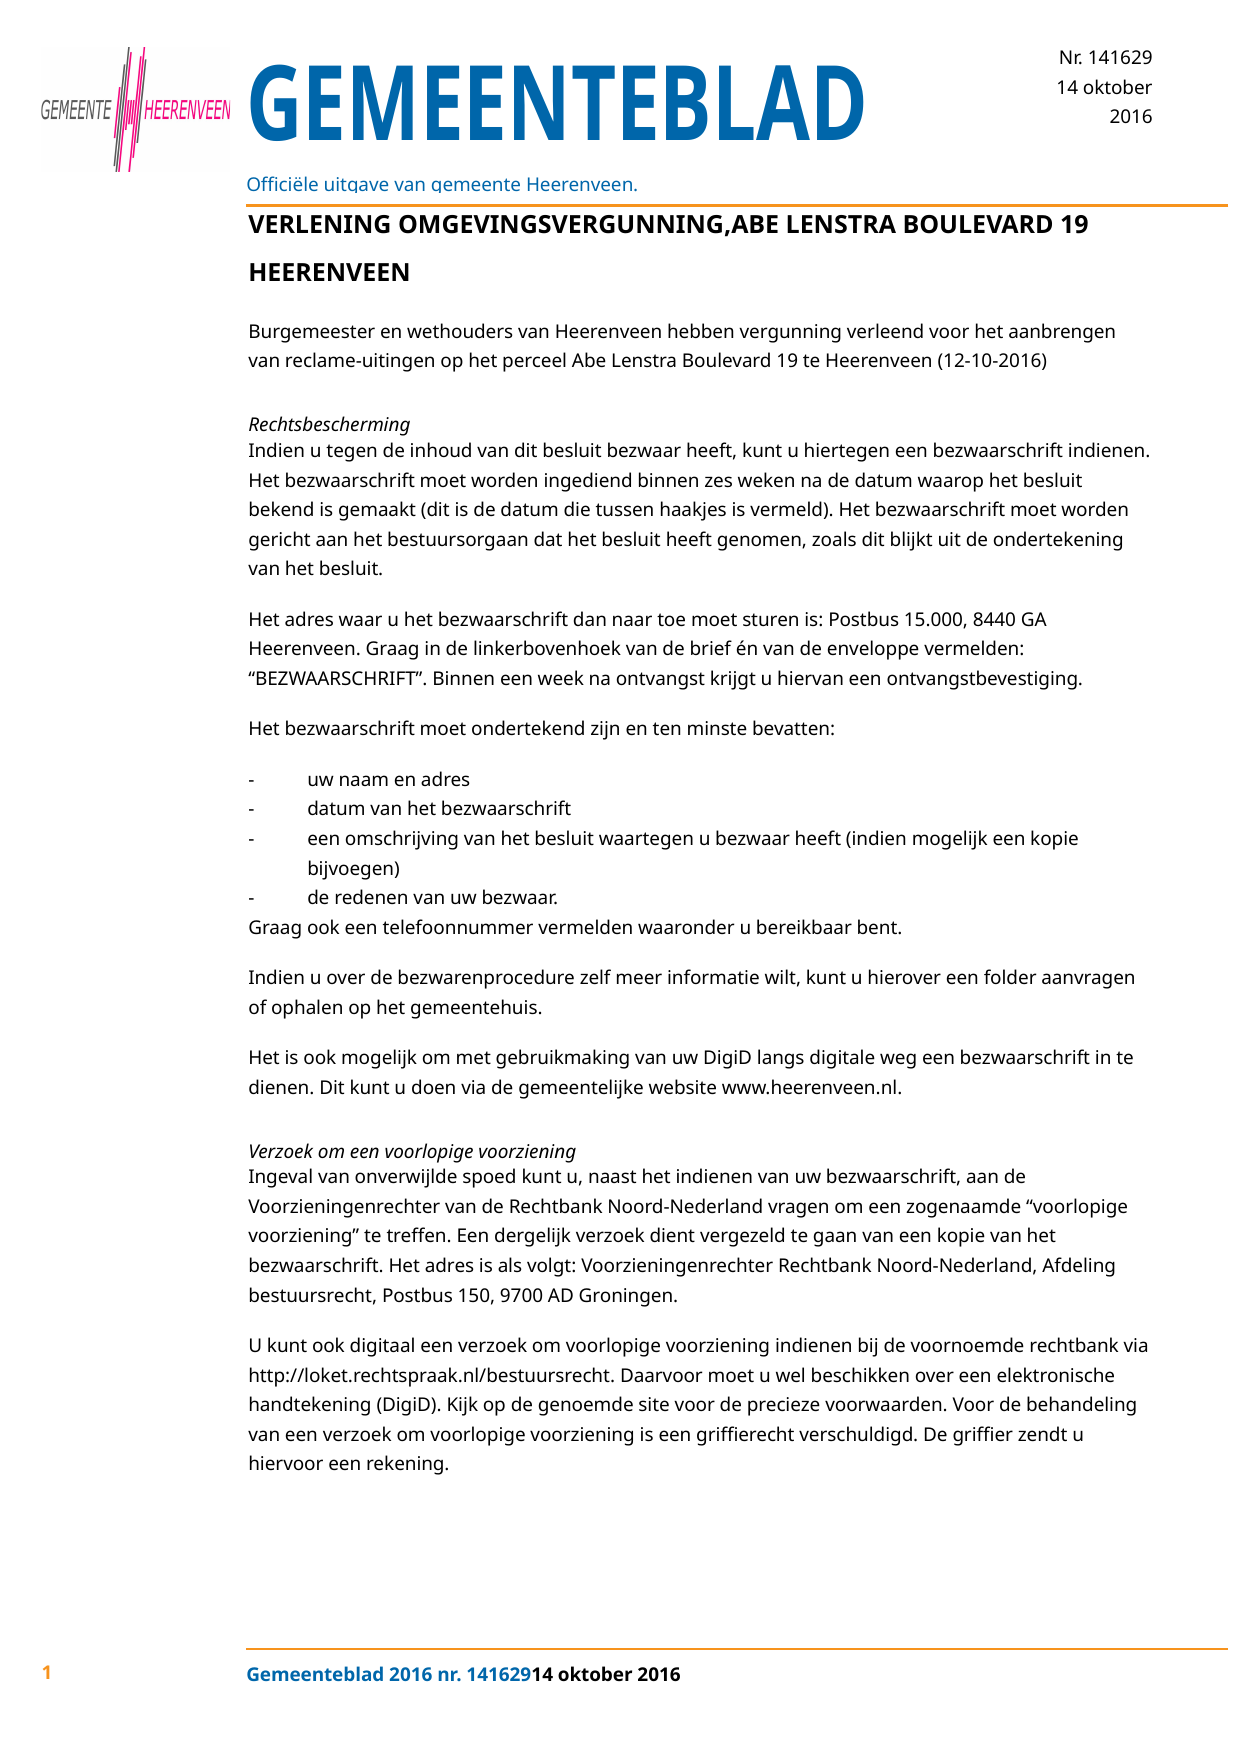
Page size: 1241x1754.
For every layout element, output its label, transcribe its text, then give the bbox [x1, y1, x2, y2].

text Burgemeester en wethouders van Heerenveen hebben vergunning verleend voor het aanbrengen van reclame-uitingen op het perceel Abe Lenstra Boulevard 19 te Heerenveen (12-10-2016) [248, 318, 1152, 373]
text Ingeval van onverwijlde spoed kunt u, naast het indienen van uw bezwaarschrift, aan de Voorzieningenrechter van de Rechtbank Noord-Nederland vragen om een zogenaamde “voorlopige voorziening” te treffen. Een dergelijk verzoek dient vergezeld te gaan van een kopie van het bezwaarschrift. Het adres is als volgt: Voorzieningenrechter Rechtbank Noord-Nederland, Afdeling bestuursrecht, Postbus 150, 9700 AD Groningen. [248, 1163, 1152, 1308]
text Verzoek om een voorlopige voorziening [248, 1138, 1152, 1163]
list een omschrijving van het besluit waartegen u bezwaar heeft (indien mogelijk een kopie bijvoegen) [248, 825, 1152, 880]
list datum van het bezwaarschrift [248, 796, 1152, 821]
text U kunt ook digitaal een verzoek om voorlopige voorziening indienen bij de voornoemde rechtbank via http://loket.rechtspraak.nl/bestuursrecht. Daarvoor moet u wel beschikken over een elektronische handtekening (DigiD). Kijk op de genoemde site voor de precieze voorwaarden. Voor de behandeling van een verzoek om voorlopige voorziening is een griffierecht verschuldigd. De griffier zendt u hiervoor een rekening. [248, 1332, 1152, 1476]
text VERLENING OMGEVINGSVERGUNNING,ABE LENSTRA BOULEVARD 19 HEERENVEEN [248, 207, 1152, 288]
text Het is ook mogelijk om met gebruikmaking van uw DigiD langs digitale weg een bezwaarschrift in te dienen. Dit kunt u doen via de gemeentelijke website www.heerenveen.nl. [248, 1044, 1152, 1099]
list uw naam en adres [248, 766, 1152, 792]
text Het adres waar u het bezwaarschrift dan naar toe moet sturen is: Postbus 15.000, 8440 GA Heerenveen. Graag in de linkerbovenhoek van de brief én van de enveloppe vermelden: “BEZWAARSCHRIFT”. Binnen een week na ontvangst krijgt u hiervan een ontvangstbevestiging. [248, 606, 1152, 691]
picture [41, 47, 231, 172]
text Rechtsbescherming [248, 411, 1152, 437]
text Indien u over de bezwarenprocedure zelf meer informatie wilt, kunt u hierover een folder aanvragen of ophalen op het gemeentehuis. [248, 964, 1152, 1019]
list de redenen van uw bezwaar. [248, 884, 1152, 910]
text Het bezwaarschrift moet ondertekend zijn en ten minste bevatten: [248, 716, 1152, 741]
text Indien u tegen de inhoud van dit besluit bezwaar heeft, kunt u hiertegen een bezwaarschrift indienen. Het bezwaarschrift moet worden ingediend binnen zes weken na de datum waarop het besluit bekend is gemaakt (dit is de datum die tussen haakjes is vermeld). Het bezwaarschrift moet worden gericht aan het bestuursorgaan dat het besluit heeft genomen, zoals dit blijkt uit de ondertekening van het besluit. [248, 437, 1152, 581]
text Graag ook een telefoonnummer vermelden waaronder u bereikbaar bent. [248, 914, 1152, 939]
